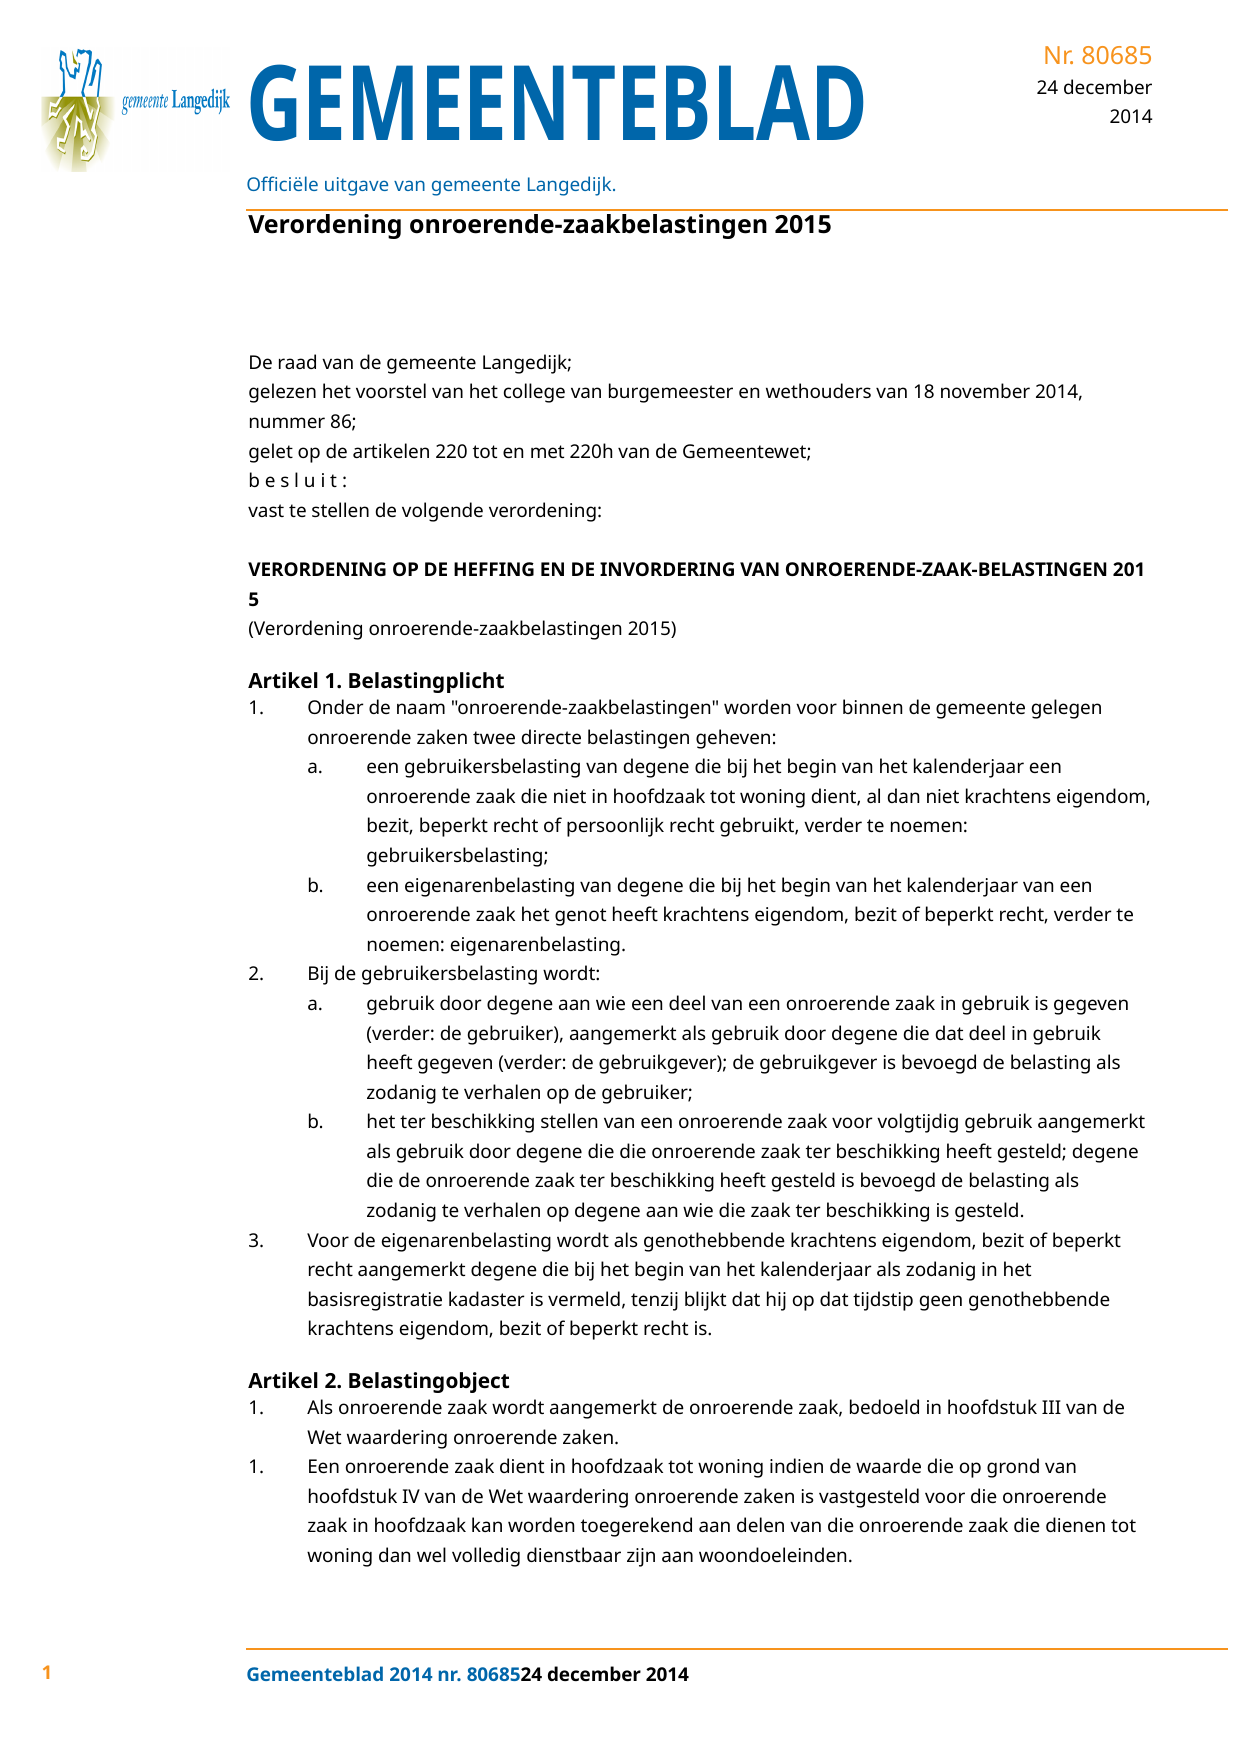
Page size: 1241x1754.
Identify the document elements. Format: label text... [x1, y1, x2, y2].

text b e s l u i t : [248, 467, 1152, 493]
list Als onroerende zaak wordt aangemerkt de onroerende zaak, bedoeld in hoofdstuk III van de Wet waardering onroerende zaken. [248, 1394, 1152, 1450]
text gelet op de artikelen 220 tot en met 220h van de Gemeentewet; [248, 438, 1152, 464]
list gebruik door degene aan wie een deel van een onroerende zaak in gebruik is gegeven (verder: de gebruiker), aangemerkt als gebruik door degene die dat deel in gebruik heeft gegeven (verder: de gebruikgever); de gebruikgever is bevoegd de belasting als zodanig te verhalen op de gebruiker; [307, 990, 1152, 1104]
list een gebruikersbelasting van degene die bij het begin van het kalenderjaar een onroerende zaak die niet in hoofdzaak tot woning dient, al dan niet krachtens eigendom, bezit, beperkt recht of persoonlijk recht gebruikt, verder te noemen: gebruikersbelasting; [307, 753, 1152, 868]
picture [41, 47, 231, 172]
list het ter beschikking stellen van een onroerende zaak voor volgtijdig gebruik aangemerkt als gebruik door degene die die onroerende zaak ter beschikking heeft gesteld; degene die de onroerende zaak ter beschikking heeft gesteld is bevoegd de belasting als zodanig te verhalen op degene aan wie die zaak ter beschikking is gesteld. [307, 1108, 1152, 1223]
list een eigenarenbelasting van degene die bij het begin van het kalenderjaar van een onroerende zaak het genot heeft krachtens eigendom, bezit of beperkt recht, verder te noemen: eigenarenbelasting. [307, 872, 1152, 957]
text (Verordening onroerende-zaakbelastingen 2015) [248, 615, 1152, 641]
list Bij de gebruikersbelasting wordt: [248, 961, 1152, 986]
text De raad van de gemeente Langedijk; [248, 349, 1152, 375]
text Verordening onroerende-zaakbelastingen 2015 [248, 211, 1152, 241]
list Onder de naam "onroerende-zaakbelastingen" worden voor binnen de gemeente gelegen onroerende zaken twee directe belastingen geheven: [248, 694, 1152, 749]
text Artikel 2. Belastingobject [248, 1366, 1152, 1394]
text VERORDENING OP DE HEFFING EN DE INVORDERING VAN ONROERENDE-ZAAK-BELASTINGEN 201 5 [248, 556, 1152, 612]
list Een onroerende zaak dient in hoofdzaak tot woning indien de waarde die op grond van hoofdstuk IV van de Wet waardering onroerende zaken is vastgesteld voor die onroerende zaak in hoofdzaak kan worden toegerekend aan delen van die onroerende zaak die dienen tot woning dan wel volledig dienstbaar zijn aan woondoeleinden. [248, 1453, 1152, 1568]
text vast te stellen de volgende verordening: [248, 497, 1152, 523]
text gelezen het voorstel van het college van burgemeester en wethouders van 18 november 2014, nummer 86; [248, 379, 1152, 434]
text Artikel 1. Belastingplicht [248, 666, 1152, 694]
list Voor de eigenarenbelasting wordt als genothebbende krachtens eigendom, bezit of beperkt recht aangemerkt degene die bij het begin van het kalenderjaar als zodanig in het basisregistratie kadaster is vermeld, tenzij blijkt dat hij op dat tijdstip geen genothebbende krachtens eigendom, bezit of beperkt recht is. [248, 1227, 1152, 1341]
